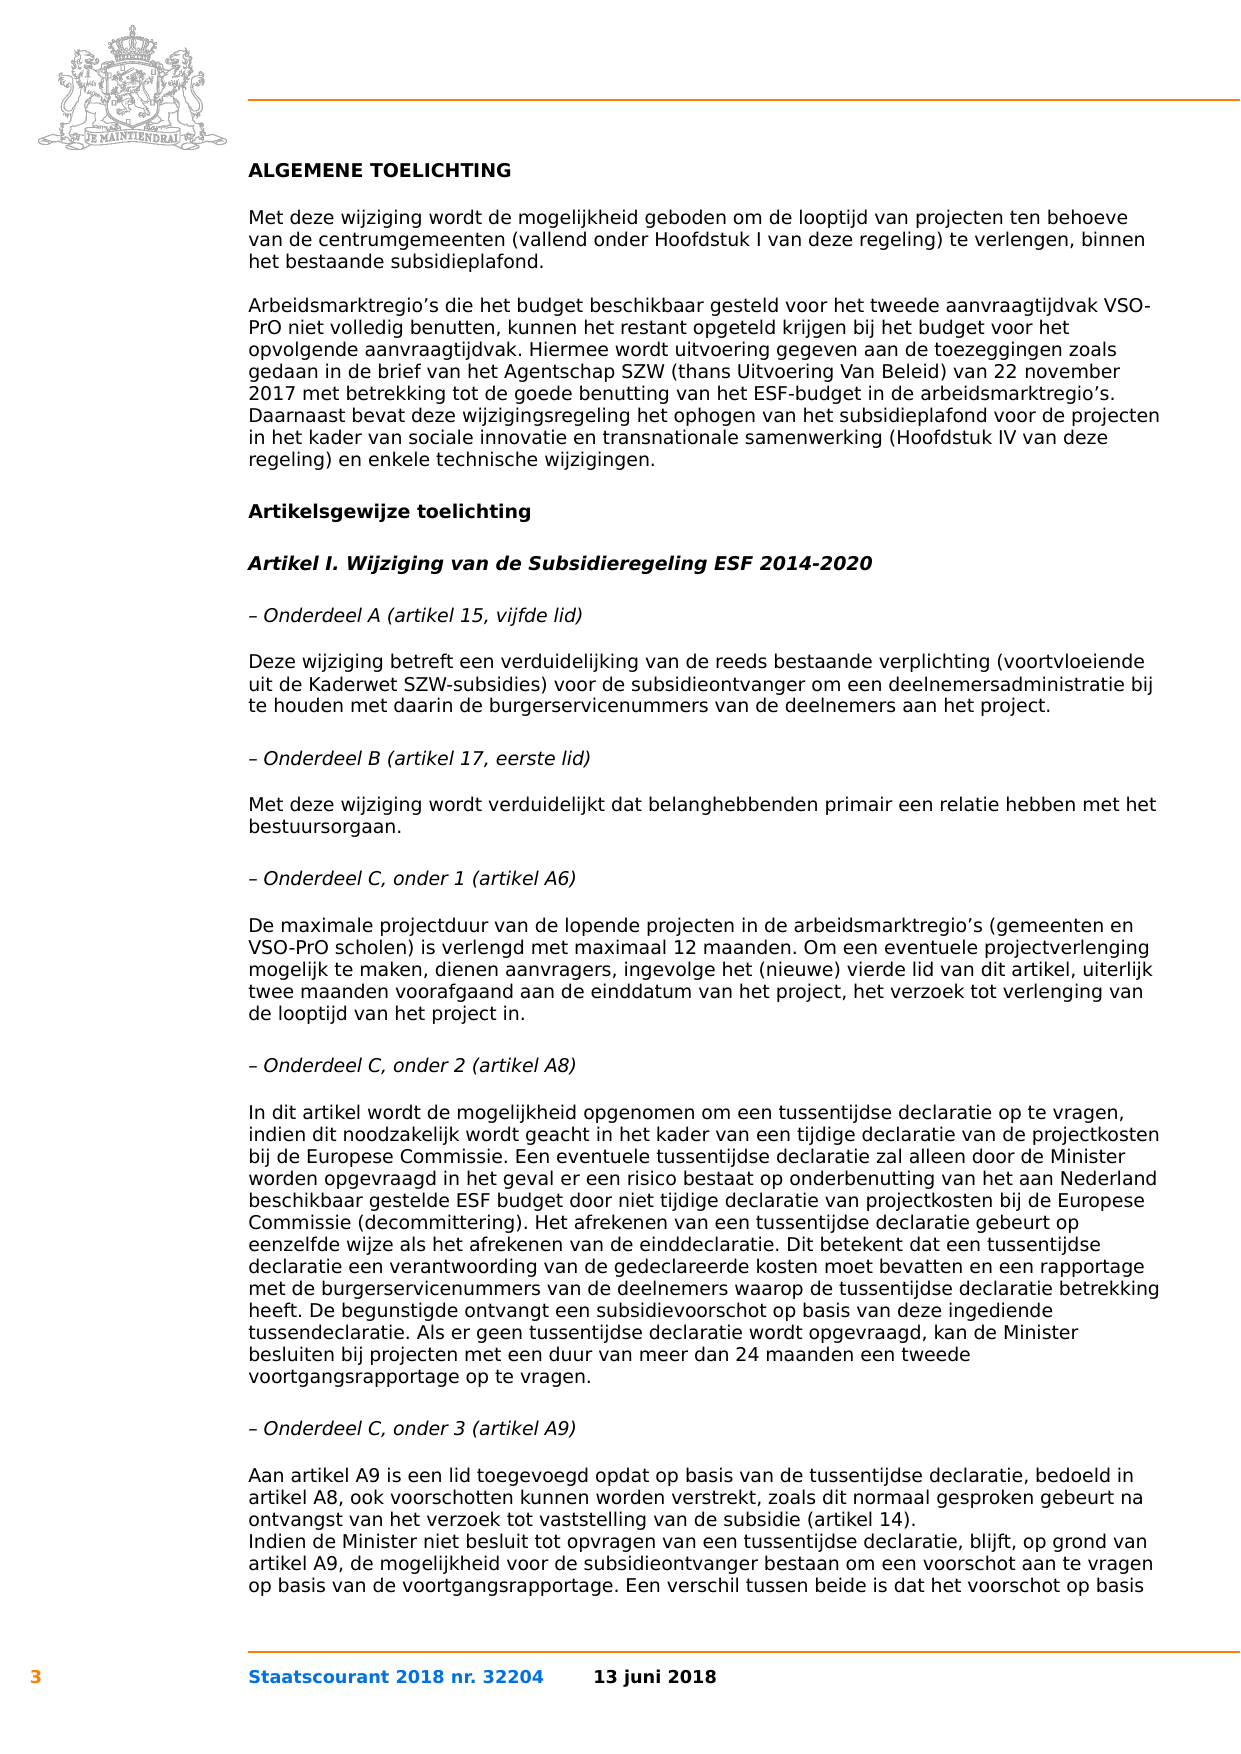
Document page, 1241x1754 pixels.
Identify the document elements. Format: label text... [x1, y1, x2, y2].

subtitle ALGEMENE TOELICHTING [248, 160, 1163, 182]
text Met deze wijziging wordt verduidelijkt dat belanghebbenden primair een relatie hebben met het bestuursorgaan. [248, 794, 1163, 838]
subtitle – Onderdeel C, onder 2 (artikel A8) [248, 1055, 1163, 1077]
text Daarnaast bevat deze wijzigingsregeling het ophogen van het subsidieplafond voor de projecten in het kader van sociale innovatie en transnationale samenwerking (Hoofdstuk IV van deze regeling) en enkele technische wijzigingen. [248, 404, 1163, 471]
subtitle Artikelsgewijze toelichting [248, 501, 1163, 522]
subtitle Artikel I. Wijziging van de Subsidieregeling ESF 2014-2020 [248, 552, 1163, 574]
text Deze wijziging betreft een verduidelijking van de reeds bestaande verplichting (voortvloeiende uit de Kaderwet SZW-subsidies) voor de subsidieontvanger om een deelnemersadministratie bij te houden met daarin de burgerservicenummers van de deelnemers aan het project. [248, 651, 1163, 717]
subtitle – Onderdeel C, onder 1 (artikel A6) [248, 868, 1163, 890]
text Arbeidsmarktregio’s die het budget beschikbaar gesteld voor het tweede aanvraagtijdvak VSO-PrO niet volledig benutten, kunnen het restant opgeteld krijgen bij het budget voor het opvolgende aanvraagtijdvak. Hiermee wordt uitvoering gegeven aan de toezeggingen zoals gedaan in de brief van het Agentschap SZW (thans Uitvoering Van Beleid) van 22 november 2017 met betrekking tot de goede benutting van het ESF-budget in de arbeidsmarktregio’s. [248, 295, 1163, 404]
text Met deze wijziging wordt de mogelijkheid geboden om de looptijd van projecten ten behoeve van de centrumgemeenten (vallend onder Hoofdstuk I van deze regeling) te verlengen, binnen het bestaande subsidieplafond. [248, 207, 1163, 273]
picture [38, 25, 227, 150]
subtitle – Onderdeel B (artikel 17, eerste lid) [248, 747, 1163, 769]
text De maximale projectduur van de lopende projecten in de arbeidsmarktregio’s (gemeenten en VSO-PrO scholen) is verlengd met maximaal 12 maanden. Om een eventuele projectverlenging mogelijk te maken, dienen aanvragers, ingevolge het (nieuwe) vierde lid van dit artikel, uiterlijk twee maanden voorafgaand aan de einddatum van het project, het verzoek tot verlenging van de looptijd van het project in. [248, 915, 1163, 1025]
text In dit artikel wordt de mogelijkheid opgenomen om een tussentijdse declaratie op te vragen, indien dit noodzakelijk wordt geacht in het kader van een tijdige declaratie van de projectkosten bij de Europese Commissie. Een eventuele tussentijdse declaratie zal alleen door de Minister worden opgevraagd in het geval er een risico bestaat op onderbenutting van het aan Nederland beschikbaar gestelde ESF budget door niet tijdige declaratie van projectkosten bij de Europese Commissie (decommittering). Het afrekenen van een tussentijdse declaratie gebeurt op eenzelfde wijze als het afrekenen van de einddeclaratie. Dit betekent dat een tussentijdse declaratie een verantwoording van de gedeclareerde kosten moet bevatten en een rapportage met de burgerservicenummers van de deelnemers waarop de tussentijdse declaratie betrekking heeft. De begunstigde ontvangt een subsidievoorschot op basis van deze ingediende tussendeclaratie. Als er geen tussentijdse declaratie wordt opgevraagd, kan de Minister besluiten bij projecten met een duur van meer dan 24 maanden een tweede voortgangsrapportage op te vragen. [248, 1102, 1163, 1388]
subtitle – Onderdeel A (artikel 15, vijfde lid) [248, 604, 1163, 626]
text Aan artikel A9 is een lid toegevoegd opdat op basis van de tussentijdse declaratie, bedoeld in artikel A8, ook voorschotten kunnen worden verstrekt, zoals dit normaal gesproken gebeurt na ontvangst van het verzoek tot vaststelling van de subsidie (artikel 14). [248, 1465, 1163, 1531]
text Indien de Minister niet besluit tot opvragen van een tussentijdse declaratie, blijft, op grond van artikel A9, de mogelijkheid voor de subsidieontvanger bestaan om een voorschot aan te vragen op basis van de voortgangsrapportage. Een verschil tussen beide is dat het voorschot op basis [248, 1531, 1163, 1597]
subtitle – Onderdeel C, onder 3 (artikel A9) [248, 1418, 1163, 1440]
